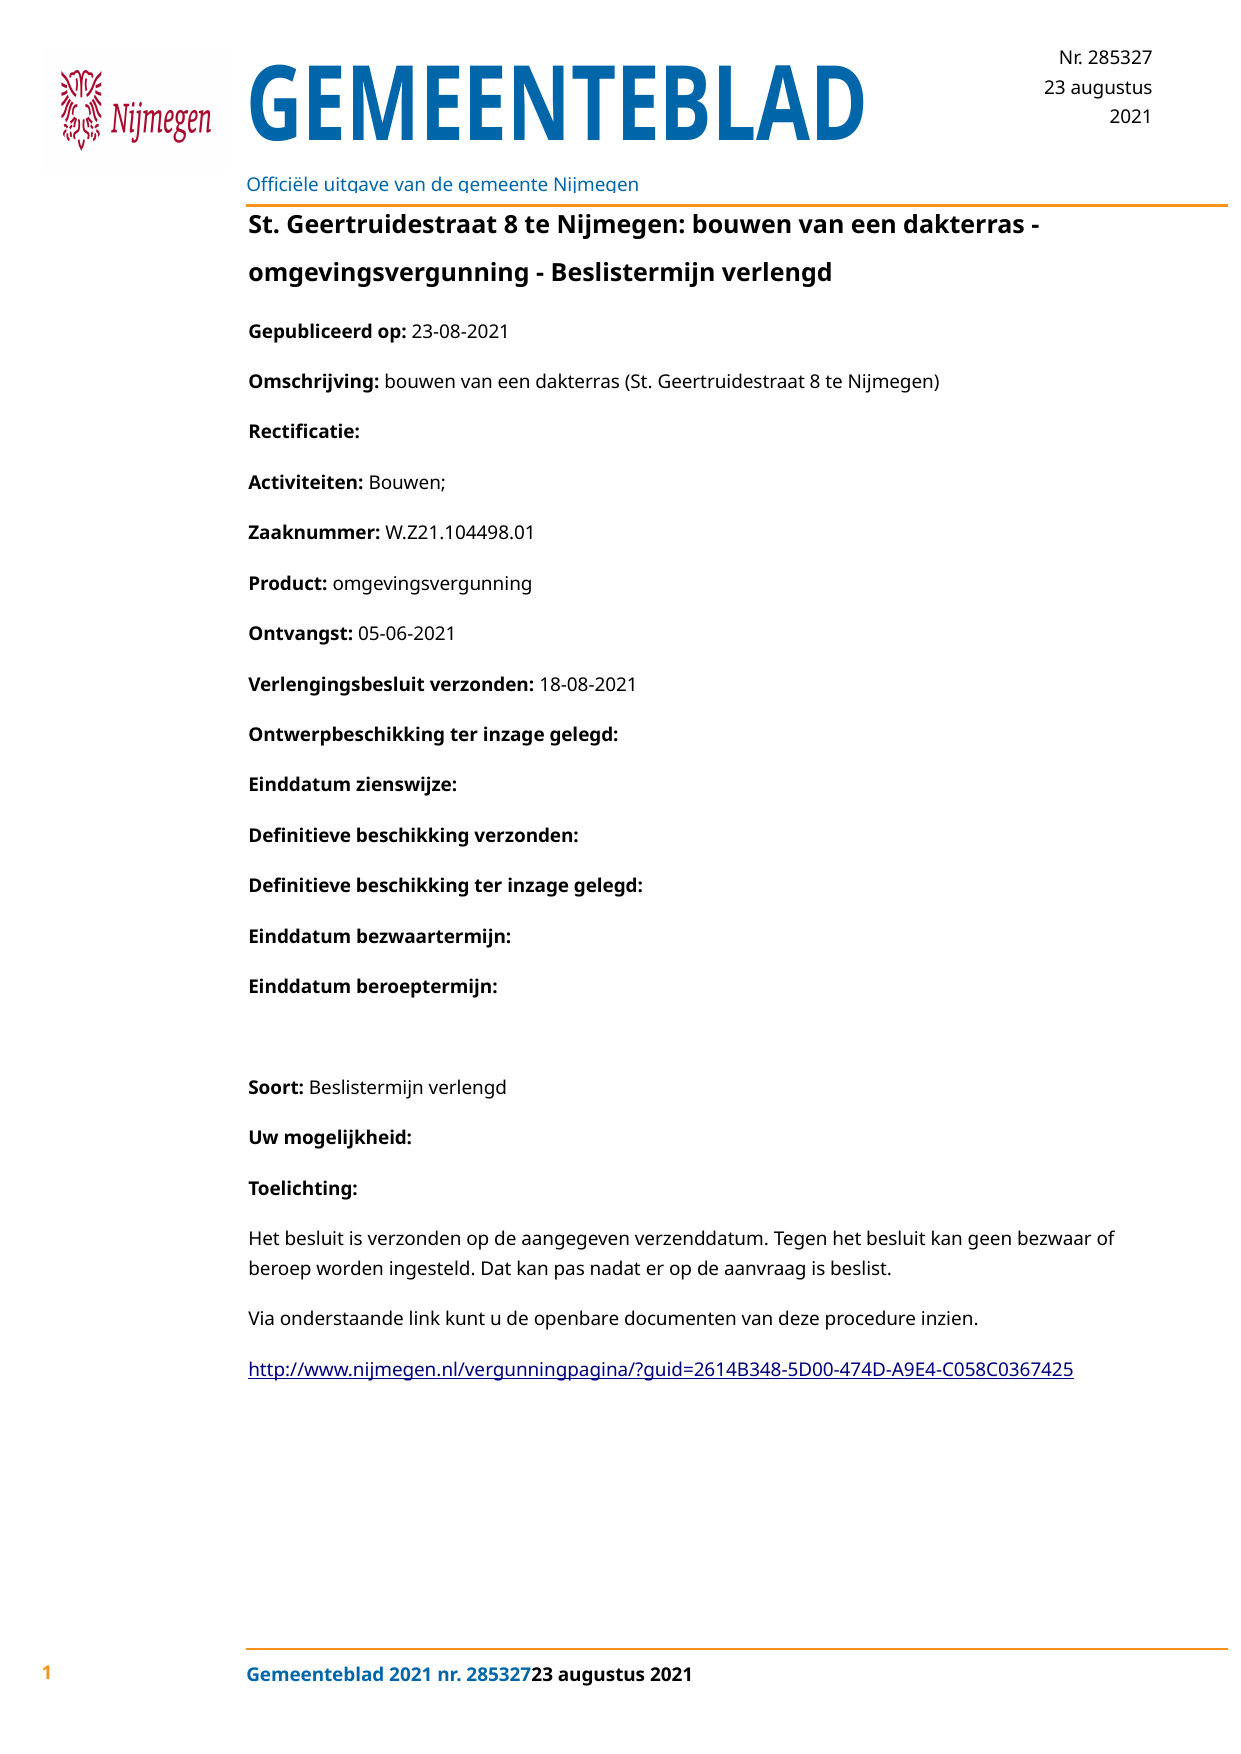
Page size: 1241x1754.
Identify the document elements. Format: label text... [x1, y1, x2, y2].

text Via onderstaande link kunt u de openbare documenten van deze procedure inzien. [248, 1305, 1152, 1331]
text Product: omgevingsvergunning [248, 570, 1152, 596]
text Einddatum zienswijze: [248, 772, 1152, 797]
text Het besluit is verzonden op de aangegeven verzenddatum. Tegen het besluit kan geen bezwaar of beroep worden ingesteld. Dat kan pas nadat er op de aanvraag is beslist. [248, 1225, 1152, 1281]
text Definitieve beschikking verzonden: [248, 822, 1152, 848]
text Uw mogelijkheid: [248, 1124, 1152, 1150]
picture [41, 47, 231, 172]
text Rectificatie: [248, 419, 1152, 444]
text Toelichting: [248, 1175, 1152, 1201]
text Zaaknummer: W.Z21.104498.01 [248, 519, 1152, 545]
text Ontvangst: 05-06-2021 [248, 620, 1152, 646]
text http://www.nijmegen.nl/vergunningpagina/?guid=2614B348-5D00-474D-A9E4-C058C0367425 [248, 1356, 1152, 1382]
text Einddatum beroeptermijn: [248, 973, 1152, 999]
text Soort: Beslistermijn verlengd [248, 1074, 1152, 1100]
text Definitieve beschikking ter inzage gelegd: [248, 872, 1152, 898]
text Verlengingsbesluit verzonden: 18-08-2021 [248, 671, 1152, 697]
text Gepubliceerd op: 23-08-2021 [248, 318, 1152, 344]
text Einddatum bezwaartermijn: [248, 923, 1152, 949]
text Omschrijving: bouwen van een dakterras (St. Geertruidestraat 8 te Nijmegen) [248, 368, 1152, 394]
text Activiteiten: Bouwen; [248, 469, 1152, 495]
text St. Geertruidestraat 8 te Nijmegen: bouwen van een dakterras - omgevingsvergunning - Beslistermijn verlengd [248, 207, 1152, 288]
text Ontwerpbeschikking ter inzage gelegd: [248, 721, 1152, 747]
